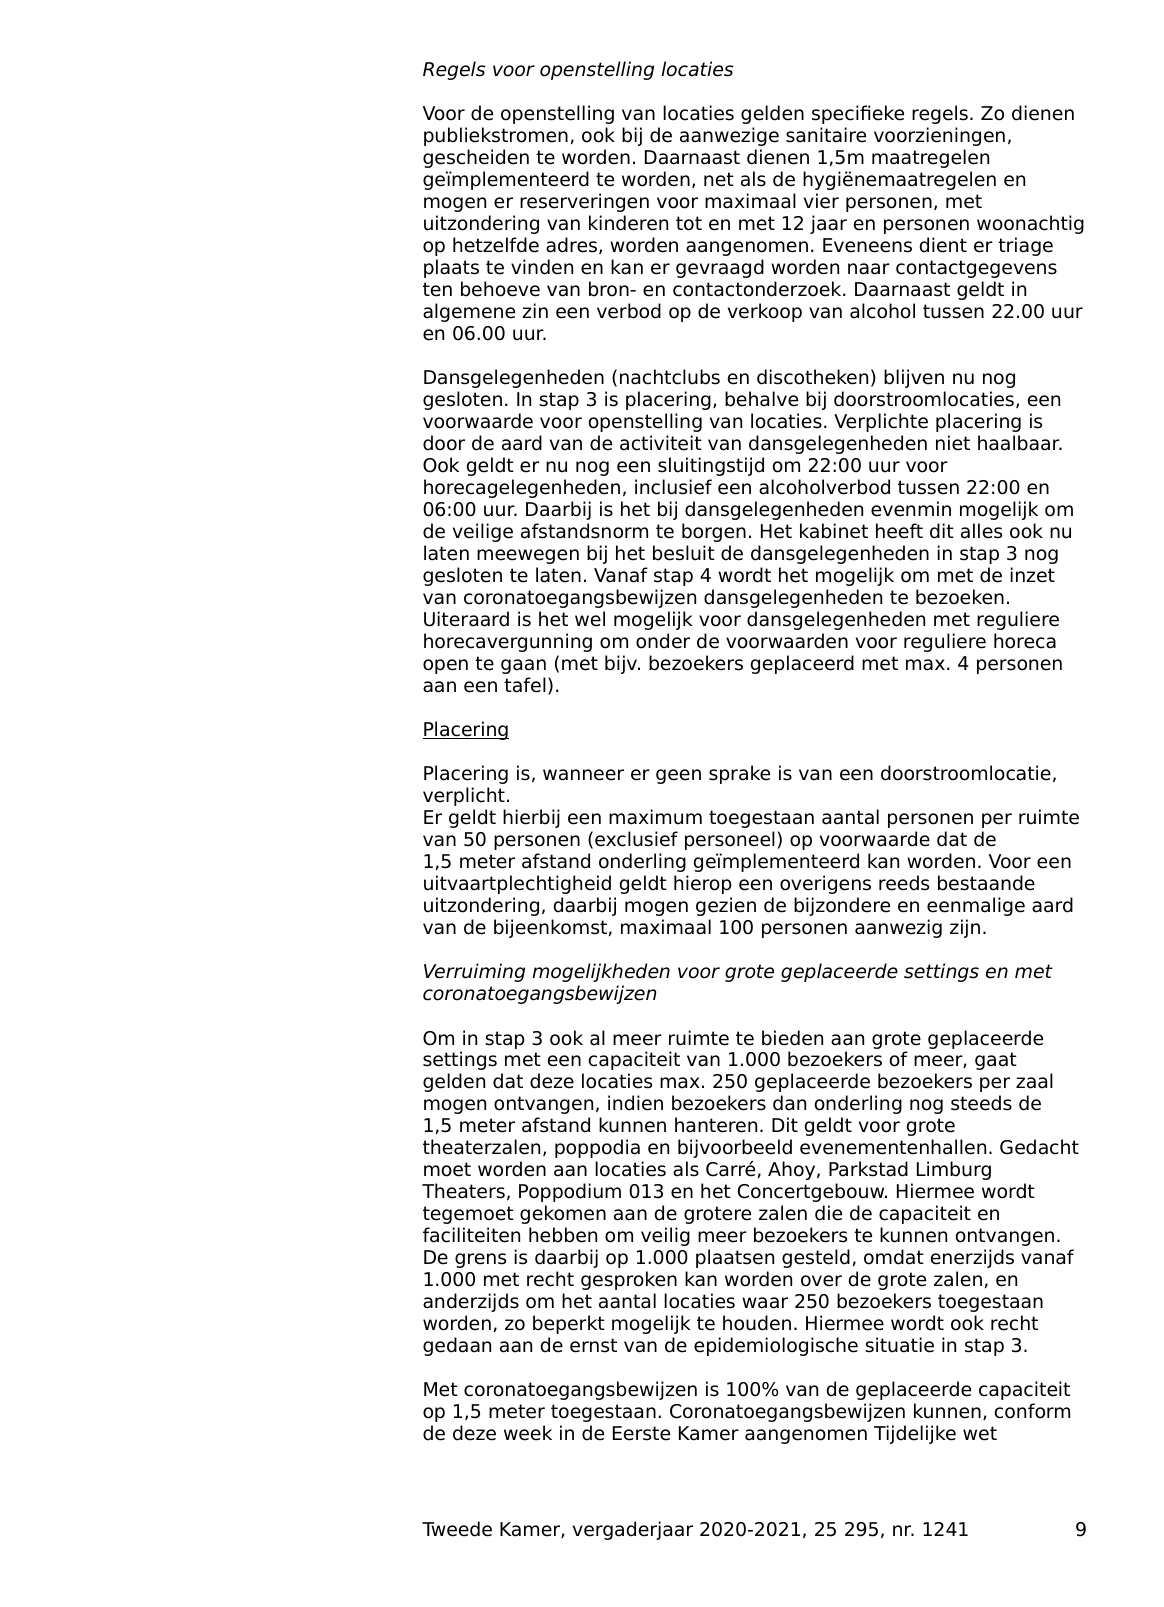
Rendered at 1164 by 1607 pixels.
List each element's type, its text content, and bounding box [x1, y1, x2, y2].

text Met coronatoegangsbewijzen is 100% van de geplaceerde capaciteit op 1,5 meter toegestaan. Coronatoegangsbewijzen kunnen, conform de deze week in de Eerste Kamer aangenomen Tijdelijke wet [422, 1379, 1087, 1445]
text Voor de openstelling van locaties gelden specifieke regels. Zo dienen publiekstromen, ook bij de aanwezige sanitaire voorzieningen, gescheiden te worden. Daarnaast dienen 1,5m maatregelen geïmplementeerd te worden, net als de hygiënemaatregelen en mogen er reserveringen voor maximaal vier personen, met uitzondering van kinderen tot en met 12 jaar en personen woonachtig op hetzelfde adres, worden aangenomen. Eveneens dient er triage plaats te vinden en kan er gevraagd worden naar contactgegevens ten behoeve van bron- en contactonderzoek. Daarnaast geldt in algemene zin een verbod op de verkoop van alcohol tussen 22.00 uur en 06.00 uur. [422, 103, 1087, 345]
subtitle Regels voor openstelling locaties [422, 59, 1087, 81]
subtitle Placering [422, 719, 1087, 741]
text Om in stap 3 ook al meer ruimte te bieden aan grote geplaceerde settings met een capaciteit van 1.000 bezoekers of meer, gaat gelden dat deze locaties max. 250 geplaceerde bezoekers per zaal mogen ontvangen, indien bezoekers dan onderling nog steeds de 1,5 meter afstand kunnen hanteren. Dit geldt voor grote theaterzalen, poppodia en bijvoorbeeld evenementenhallen. Gedacht moet worden aan locaties als Carré, Ahoy, Parkstad Limburg Theaters, Poppodium 013 en het Concertgebouw. Hiermee wordt tegemoet gekomen aan de grotere zalen die de capaciteit en faciliteiten hebben om veilig meer bezoekers te kunnen ontvangen. De grens is daarbij op 1.000 plaatsen gesteld, omdat enerzijds vanaf 1.000 met recht gesproken kan worden over de grote zalen, en anderzijds om het aantal locaties waar 250 bezoekers toegestaan worden, zo beperkt mogelijk te houden. Hiermee wordt ook recht gedaan aan de ernst van de epidemiologische situatie in stap 3. [422, 1027, 1087, 1357]
text Er geldt hierbij een maximum toegestaan aantal personen per ruimte van 50 personen (exclusief personeel) op voorwaarde dat de 1,5 meter afstand onderling geïmplementeerd kan worden. Voor een uitvaartplechtigheid geldt hierop een overigens reeds bestaande uitzondering, daarbij mogen gezien de bijzondere en eenmalige aard van de bijeenkomst, maximaal 100 personen aanwezig zijn. [422, 807, 1087, 939]
text Placering is, wanneer er geen sprake is van een doorstroomlocatie, verplicht. [422, 763, 1087, 807]
text Dansgelegenheden (nachtclubs en discotheken) blijven nu nog gesloten. In stap 3 is placering, behalve bij doorstroomlocaties, een voorwaarde voor openstelling van locaties. Verplichte placering is door de aard van de activiteit van dansgelegenheden niet haalbaar. Ook geldt er nu nog een sluitingstijd om 22:00 uur voor horecagelegenheden, inclusief een alcoholverbod tussen 22:00 en 06:00 uur. Daarbij is het bij dansgelegenheden evenmin mogelijk om de veilige afstandsnorm te borgen. Het kabinet heeft dit alles ook nu laten meewegen bij het besluit de dansgelegenheden in stap 3 nog gesloten te laten. Vanaf stap 4 wordt het mogelijk om met de inzet van coronatoegangsbewijzen dansgelegenheden te bezoeken. Uiteraard is het wel mogelijk voor dansgelegenheden met reguliere horecavergunning om onder de voorwaarden voor reguliere horeca open te gaan (met bijv. bezoekers geplaceerd met max. 4 personen aan een tafel). [422, 367, 1087, 697]
subtitle Verruiming mogelijkheden voor grote geplaceerde settings en met coronatoegangsbewijzen [422, 961, 1087, 1005]
